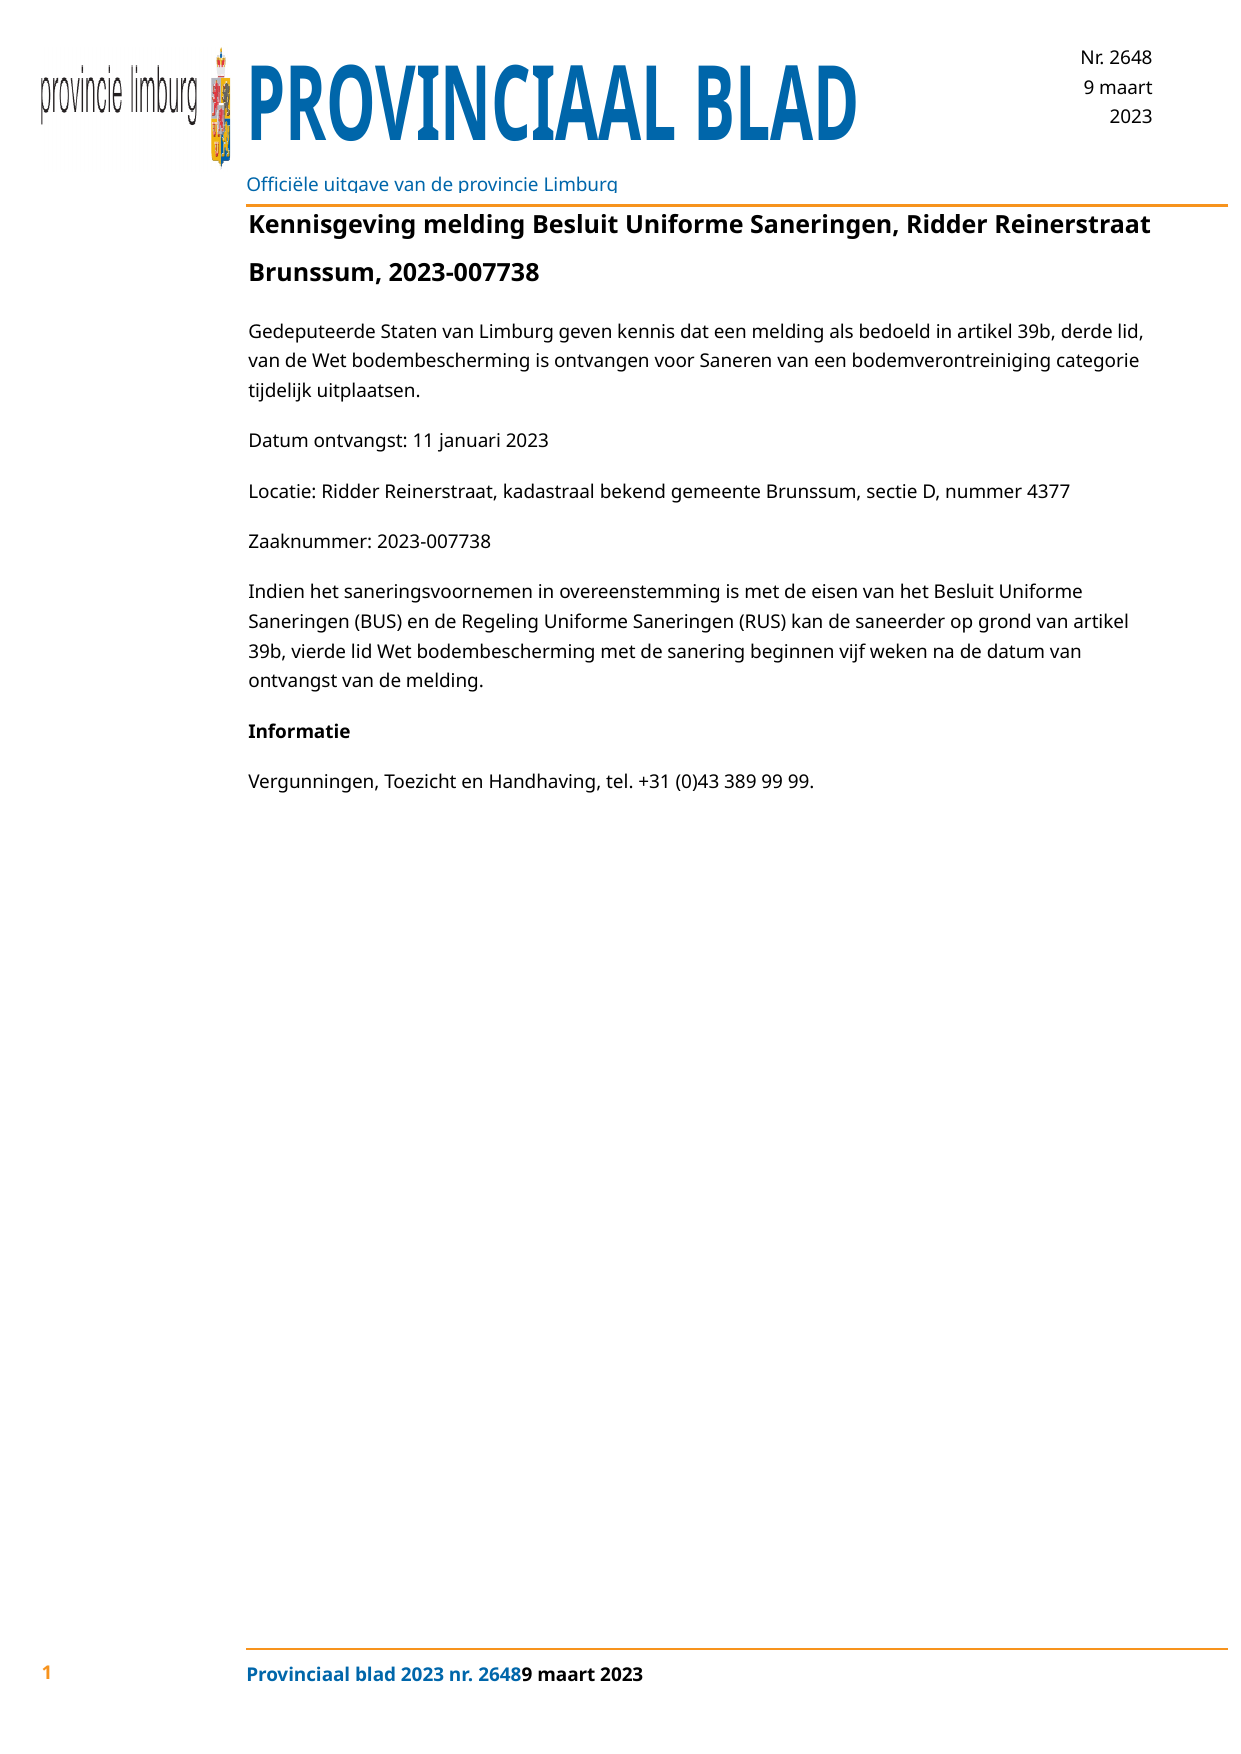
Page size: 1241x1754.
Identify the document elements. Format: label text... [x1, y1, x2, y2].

text Locatie: Ridder Reinerstraat, kadastraal bekend gemeente Brunssum, sectie D, nummer 4377 [248, 478, 1152, 504]
text Datum ontvangst: 11 januari 2023 [248, 427, 1152, 453]
text Zaaknummer: 2023-007738 [248, 528, 1152, 554]
text Informatie [248, 718, 1152, 744]
text Gedeputeerde Staten van Limburg geven kennis dat een melding als bedoeld in artikel 39b, derde lid, van de Wet bodembescherming is ontvangen voor Saneren van een bodemverontreiniging categorie tijdelijk uitplaatsen. [248, 318, 1152, 403]
text Vergunningen, Toezicht en Handhaving, tel. +31 (0)43 389 99 99. [248, 768, 1152, 794]
text Indien het saneringsvoornemen in overeenstemming is met de eisen van het Besluit Uniforme Saneringen (BUS) en de Regeling Uniforme Saneringen (RUS) kan de saneerder op grond van artikel 39b, vierde lid Wet bodembescherming met de sanering beginnen vijf weken na de datum van ontvangst van de melding. [248, 579, 1152, 693]
text Kennisgeving melding Besluit Uniforme Saneringen, Ridder Reinerstraat Brunssum, 2023-007738 [248, 207, 1152, 288]
picture [41, 47, 231, 172]
